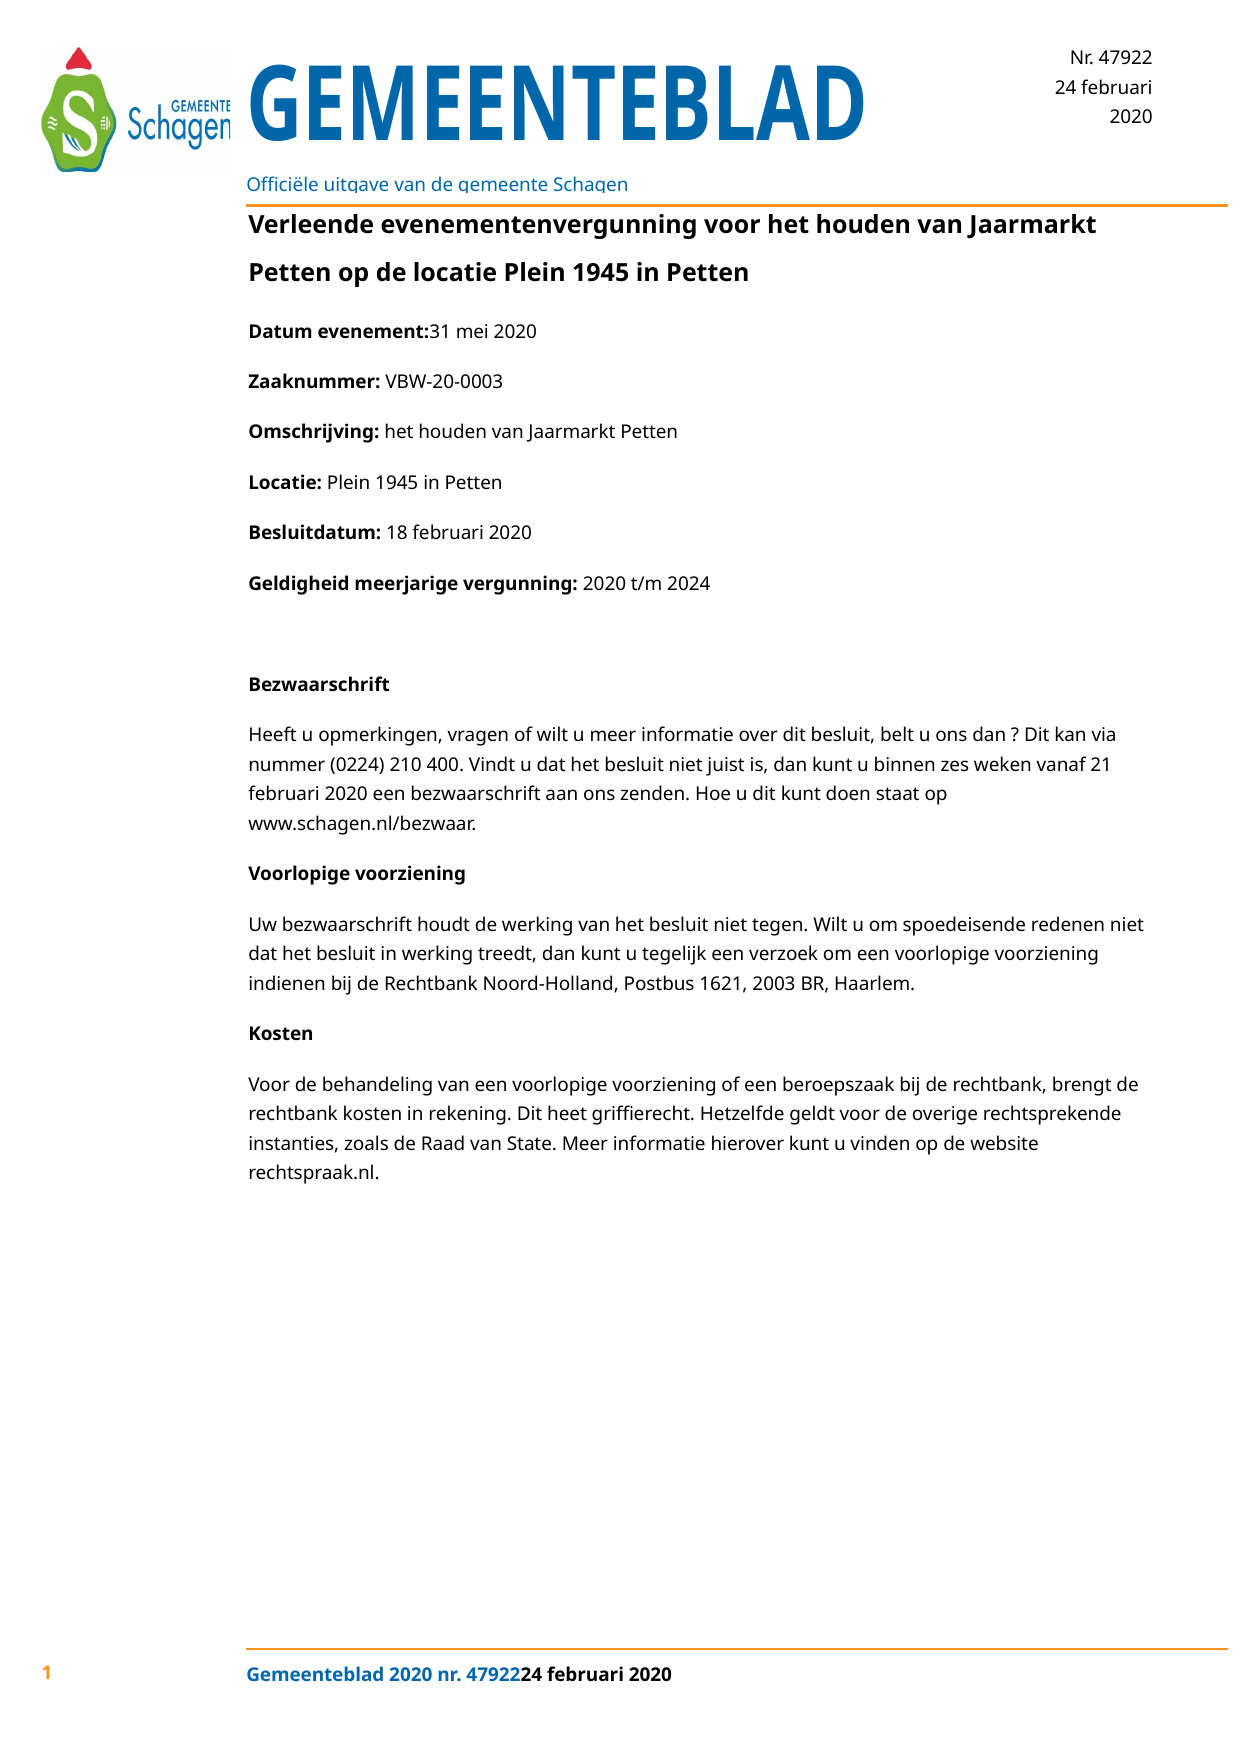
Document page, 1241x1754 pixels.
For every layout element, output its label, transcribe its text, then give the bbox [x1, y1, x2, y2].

text Voorlopige voorziening [248, 860, 1152, 886]
text Verleende evenementenvergunning voor het houden van Jaarmarkt Petten op de locatie Plein 1945 in Petten [248, 207, 1152, 288]
text Heeft u opmerkingen, vragen of wilt u meer informatie over dit besluit, belt u ons dan ? Dit kan via nummer (0224) 210 400. Vindt u dat het besluit niet juist is, dan kunt u binnen zes weken vanaf 21 februari 2020 een bezwaarschrift aan ons zenden. Hoe u dit kunt doen staat op www.schagen.nl/bezwaar. [248, 721, 1152, 836]
text Voor de behandeling van een voorlopige voorziening of een beroepszaak bij de rechtbank, brengt de rechtbank kosten in rekening. Dit heet griffierecht. Hetzelfde geldt voor de overige rechtsprekende instanties, zoals de Raad van State. Meer informatie hierover kunt u vinden op de website rechtspraak.nl. [248, 1071, 1152, 1185]
text Uw bezwaarschrift houdt de werking van het besluit niet tegen. Wilt u om spoedeisende redenen niet dat het besluit in werking treedt, dan kunt u tegelijk een verzoek om een voorlopige voorziening indienen bij de Rechtbank Noord-Holland, Postbus 1621, 2003 BR, Haarlem. [248, 911, 1152, 996]
text Locatie: Plein 1945 in Petten [248, 469, 1152, 495]
picture [41, 47, 231, 172]
text Kosten [248, 1020, 1152, 1046]
text Bezwaarschrift [248, 671, 1152, 697]
text Besluitdatum: 18 februari 2020 [248, 519, 1152, 545]
text Zaaknummer: VBW-20-0003 [248, 368, 1152, 394]
text Omschrijving: het houden van Jaarmarkt Petten [248, 419, 1152, 444]
text Geldigheid meerjarige vergunning: 2020 t/m 2024 [248, 570, 1152, 596]
text Datum evenement:31 mei 2020 [248, 318, 1152, 344]
